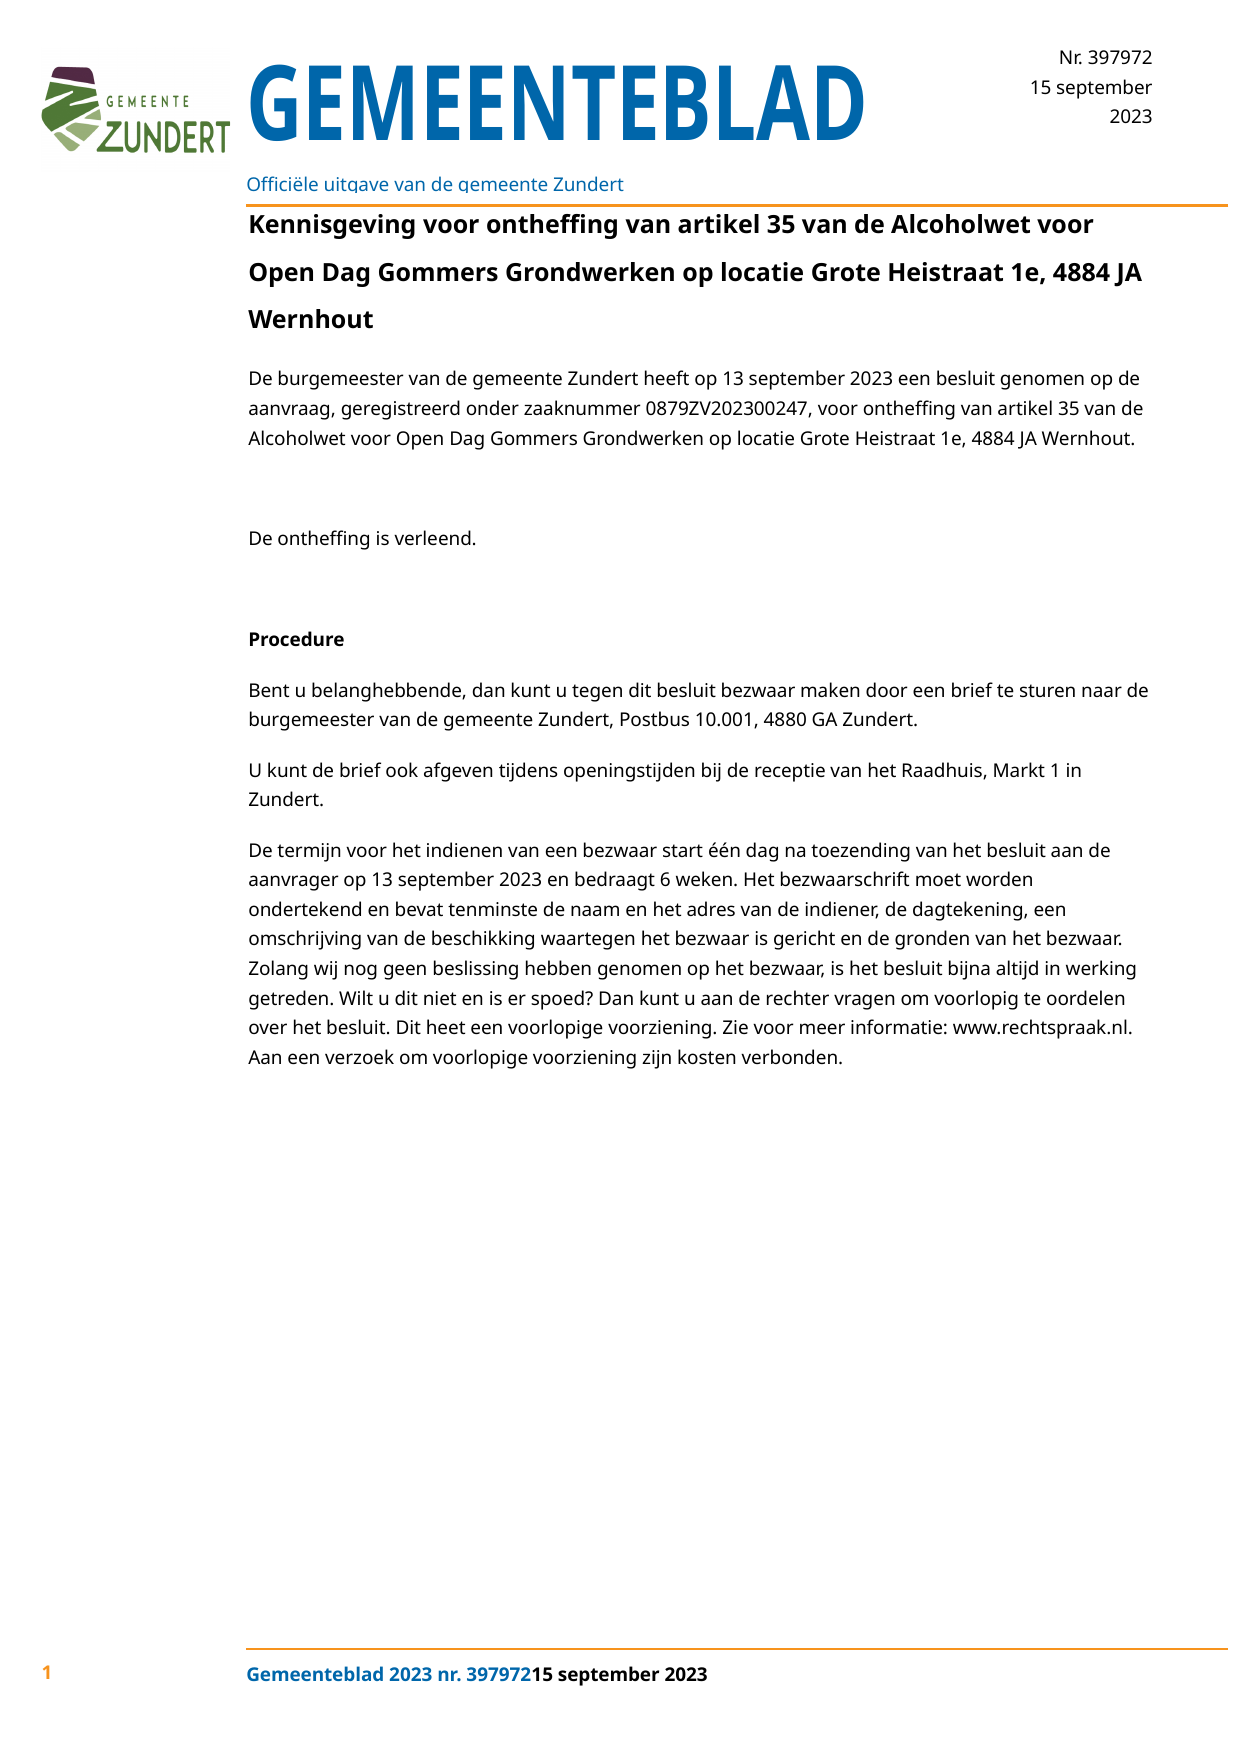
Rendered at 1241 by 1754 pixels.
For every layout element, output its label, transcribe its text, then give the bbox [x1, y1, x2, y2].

text U kunt de brief ook afgeven tijdens openingstijden bij de receptie van het Raadhuis, Markt 1 in Zundert. [248, 757, 1152, 812]
text De termijn voor het indienen van een bezwaar start één dag na toezending van het besluit aan de aanvrager op 13 september 2023 en bedraagt 6 weken. Het bezwaarschrift moet worden ondertekend en bevat tenminste de naam en het adres van de indiener, de dagtekening, een omschrijving van de beschikking waartegen het bezwaar is gericht en de gronden van het bezwaar. Zolang wij nog geen beslissing hebben genomen op het bezwaar, is het besluit bijna altijd in werking getreden. Wilt u dit niet en is er spoed? Dan kunt u aan de rechter vragen om voorlopig te oordelen over het besluit. Dit heet een voorlopige voorziening. Zie voor meer informatie: www.rechtspraak.nl. Aan een verzoek om voorlopige voorziening zijn kosten verbonden. [248, 837, 1152, 1069]
picture [41, 47, 231, 172]
text Procedure [248, 626, 1152, 652]
text De ontheffing is verleend. [248, 526, 1152, 551]
text De burgemeester van de gemeente Zundert heeft op 13 september 2023 een besluit genomen op de aanvraag, geregistreerd onder zaaknummer 0879ZV202300247, voor ontheffing van artikel 35 van de Alcoholwet voor Open Dag Gommers Grondwerken op locatie Grote Heistraat 1e, 4884 JA Wernhout. [248, 366, 1152, 450]
text Bent u belanghebbende, dan kunt u tegen dit besluit bezwaar maken door een brief te sturen naar de burgemeester van de gemeente Zundert, Postbus 10.001, 4880 GA Zundert. [248, 677, 1152, 732]
text Kennisgeving voor ontheffing van artikel 35 van de Alcoholwet voor Open Dag Gommers Grondwerken op locatie Grote Heistraat 1e, 4884 JA Wernhout [248, 207, 1152, 336]
